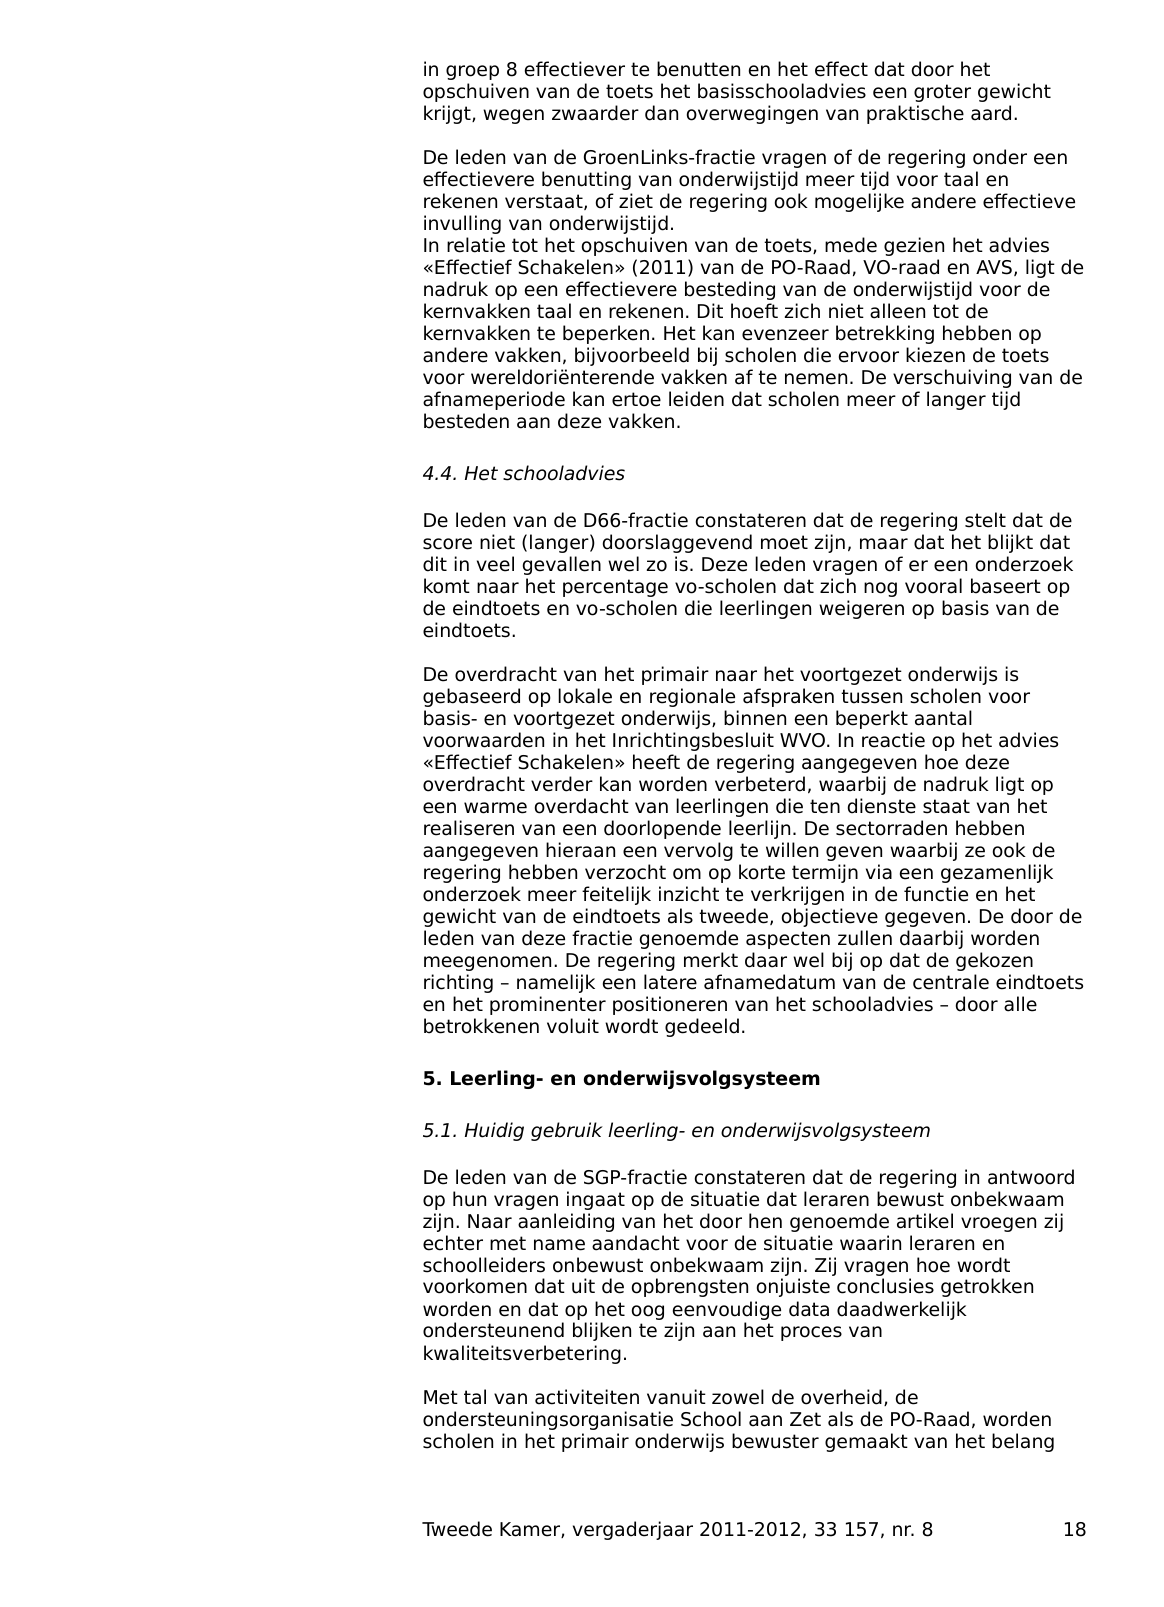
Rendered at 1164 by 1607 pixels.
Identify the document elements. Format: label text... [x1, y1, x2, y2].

text De leden van de D66-fractie constateren dat de regering stelt dat de score niet (langer) doorslaggevend moet zijn, maar dat het blijkt dat dit in veel gevallen wel zo is. Deze leden vragen of er een onderzoek komt naar het percentage vo-scholen dat zich nog vooral baseert op de eindtoets en vo-scholen die leerlingen weigeren op basis van de eindtoets. [422, 510, 1087, 642]
text Met tal van activiteiten vanuit zowel de overheid, de ondersteuningsorganisatie School aan Zet als de PO-Raad, worden scholen in het primair onderwijs bewuster gemaakt van het belang [422, 1387, 1087, 1452]
text in groep 8 effectiever te benutten en het effect dat door het opschuiven van de toets het basisschooladvies een groter gewicht krijgt, wegen zwaarder dan overwegingen van praktische aard. [422, 59, 1087, 125]
text De leden van de GroenLinks-fractie vragen of de regering onder een effectievere benutting van onderwijstijd meer tijd voor taal en rekenen verstaat, of ziet de regering ook mogelijke andere effectieve invulling van onderwijstijd. [422, 147, 1087, 235]
text De leden van de SGP-fractie constateren dat de regering in antwoord op hun vragen ingaat op de situatie dat leraren bewust onbekwaam zijn. Naar aanleiding van het door hen genoemde artikel vroegen zij echter met name aandacht voor de situatie waarin leraren en schoolleiders onbewust onbekwaam zijn. Zij vragen hoe wordt voorkomen dat uit de opbrengsten onjuiste conclusies getrokken worden en dat op het oog eenvoudige data daadwerkelijk ondersteunend blijken te zijn aan het proces van kwaliteitsverbetering. [422, 1167, 1087, 1364]
subtitle 5.1. Huidig gebruik leerling- en onderwijsvolgsysteem [422, 1119, 1087, 1142]
text In relatie tot het opschuiven van de toets, mede gezien het advies «Effectief Schakelen» (2011) van de PO-Raad, VO-raad en AVS, ligt de nadruk op een effectievere besteding van de onderwijstijd voor de kernvakken taal en rekenen. Dit hoeft zich niet alleen tot de kernvakken te beperken. Het kan evenzeer betrekking hebben op andere vakken, bijvoorbeeld bij scholen die ervoor kiezen de toets voor wereldoriënterende vakken af te nemen. De verschuiving van de afnameperiode kan ertoe leiden dat scholen meer of langer tijd besteden aan deze vakken. [422, 235, 1087, 433]
subtitle 4.4. Het schooladvies [422, 463, 1087, 485]
text De overdracht van het primair naar het voortgezet onderwijs is gebaseerd op lokale en regionale afspraken tussen scholen voor basis- en voortgezet onderwijs, binnen een beperkt aantal voorwaarden in het Inrichtingsbesluit WVO. In reactie op het advies «Effectief Schakelen» heeft de regering aangegeven hoe deze overdracht verder kan worden verbeterd, waarbij de nadruk ligt op een warme overdacht van leerlingen die ten dienste staat van het realiseren van een doorlopende leerlijn. De sectorraden hebben aangegeven hieraan een vervolg te willen geven waarbij ze ook de regering hebben verzocht om op korte termijn via een gezamenlijk onderzoek meer feitelijk inzicht te verkrijgen in de functie en het gewicht van de eindtoets als tweede, objectieve gegeven. De door de leden van deze fractie genoemde aspecten zullen daarbij worden meegenomen. De regering merkt daar wel bij op dat de gekozen richting – namelijk een latere afnamedatum van de centrale eindtoets en het prominenter positioneren van het schooladvies – door alle betrokkenen voluit wordt gedeeld. [422, 664, 1087, 1038]
subtitle 5. Leerling- en onderwijsvolgsysteem [422, 1068, 1087, 1089]
